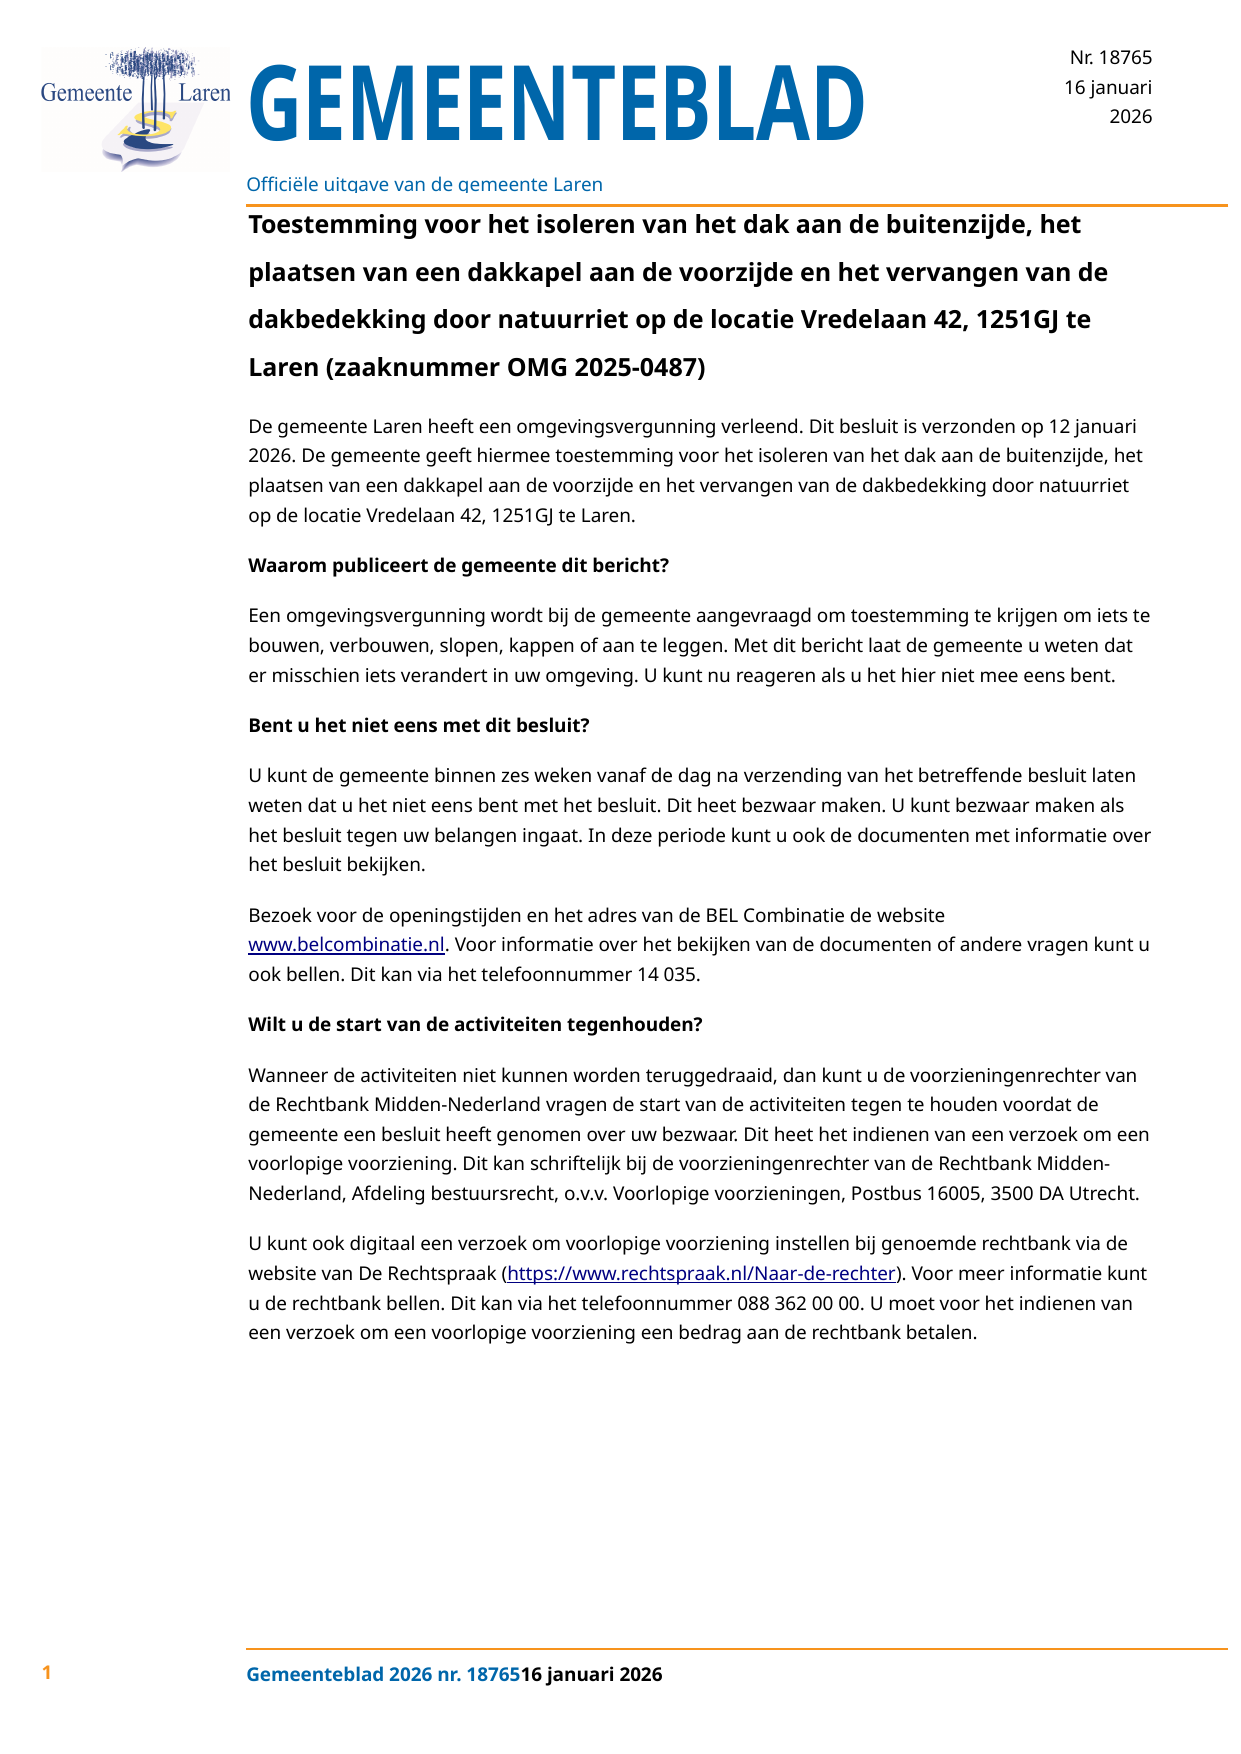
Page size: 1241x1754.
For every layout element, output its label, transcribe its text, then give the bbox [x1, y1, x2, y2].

text De gemeente Laren heeft een omgevingsvergunning verleend. Dit besluit is verzonden op 12 januari 2026. De gemeente geeft hiermee toestemming voor het isoleren van het dak aan de buitenzijde, het plaatsen van een dakkapel aan de voorzijde en het vervangen van de dakbedekking door natuurriet op de locatie Vredelaan 42, 1251GJ te Laren. [248, 413, 1152, 528]
text U kunt de gemeente binnen zes weken vanaf de dag na verzending van het betreffende besluit laten weten dat u het niet eens bent met het besluit. Dit heet bezwaar maken. U kunt bezwaar maken als het besluit tegen uw belangen ingaat. In deze periode kunt u ook de documenten met informatie over het besluit bekijken. [248, 763, 1152, 877]
text Wanneer de activiteiten niet kunnen worden teruggedraaid, dan kunt u de voorzieningenrechter van de Rechtbank Midden-Nederland vragen de start van de activiteiten tegen te houden voordat de gemeente een besluit heeft genomen over uw bezwaar. Dit heet het indienen van een verzoek om een voorlopige voorziening. Dit kan schriftelijk bij de voorzieningenrechter van de Rechtbank Midden-Nederland, Afdeling bestuursrecht, o.v.v. Voorlopige voorzieningen, Postbus 16005, 3500 DA Utrecht. [248, 1062, 1152, 1206]
text Bezoek voor de openingstijden en het adres van de BEL Combinatie de website www.belcombinatie.nl. Voor informatie over het bekijken van de documenten of andere vragen kunt u ook bellen. Dit kan via het telefoonnummer 14 035. [248, 902, 1152, 987]
picture [41, 47, 231, 172]
text Bent u het niet eens met dit besluit? [248, 712, 1152, 738]
text Toestemming voor het isoleren van het dak aan de buitenzijde, het plaatsen van een dakkapel aan de voorzijde en het vervangen van de dakbedekking door natuurriet op de locatie Vredelaan 42, 1251GJ te Laren (zaaknummer OMG 2025-0487) [248, 207, 1152, 384]
text Een omgevingsvergunning wordt bij de gemeente aangevraagd om toestemming te krijgen om iets te bouwen, verbouwen, slopen, kappen of aan te leggen. Met dit bericht laat de gemeente u weten dat er misschien iets verandert in uw omgeving. U kunt nu reageren als u het hier niet mee eens bent. [248, 603, 1152, 688]
text U kunt ook digitaal een verzoek om voorlopige voorziening instellen bij genoemde rechtbank via de website van De Rechtspraak (https://www.rechtspraak.nl/Naar-de-rechter). Voor meer informatie kunt u de rechtbank bellen. Dit kan via het telefoonnummer 088 362 00 00. U moet voor het indienen van een verzoek om een voorlopige voorziening een bedrag aan de rechtbank betalen. [248, 1231, 1152, 1345]
text Waarom publiceert de gemeente dit bericht? [248, 552, 1152, 578]
text Wilt u de start van de activiteiten tegenhouden? [248, 1011, 1152, 1037]
